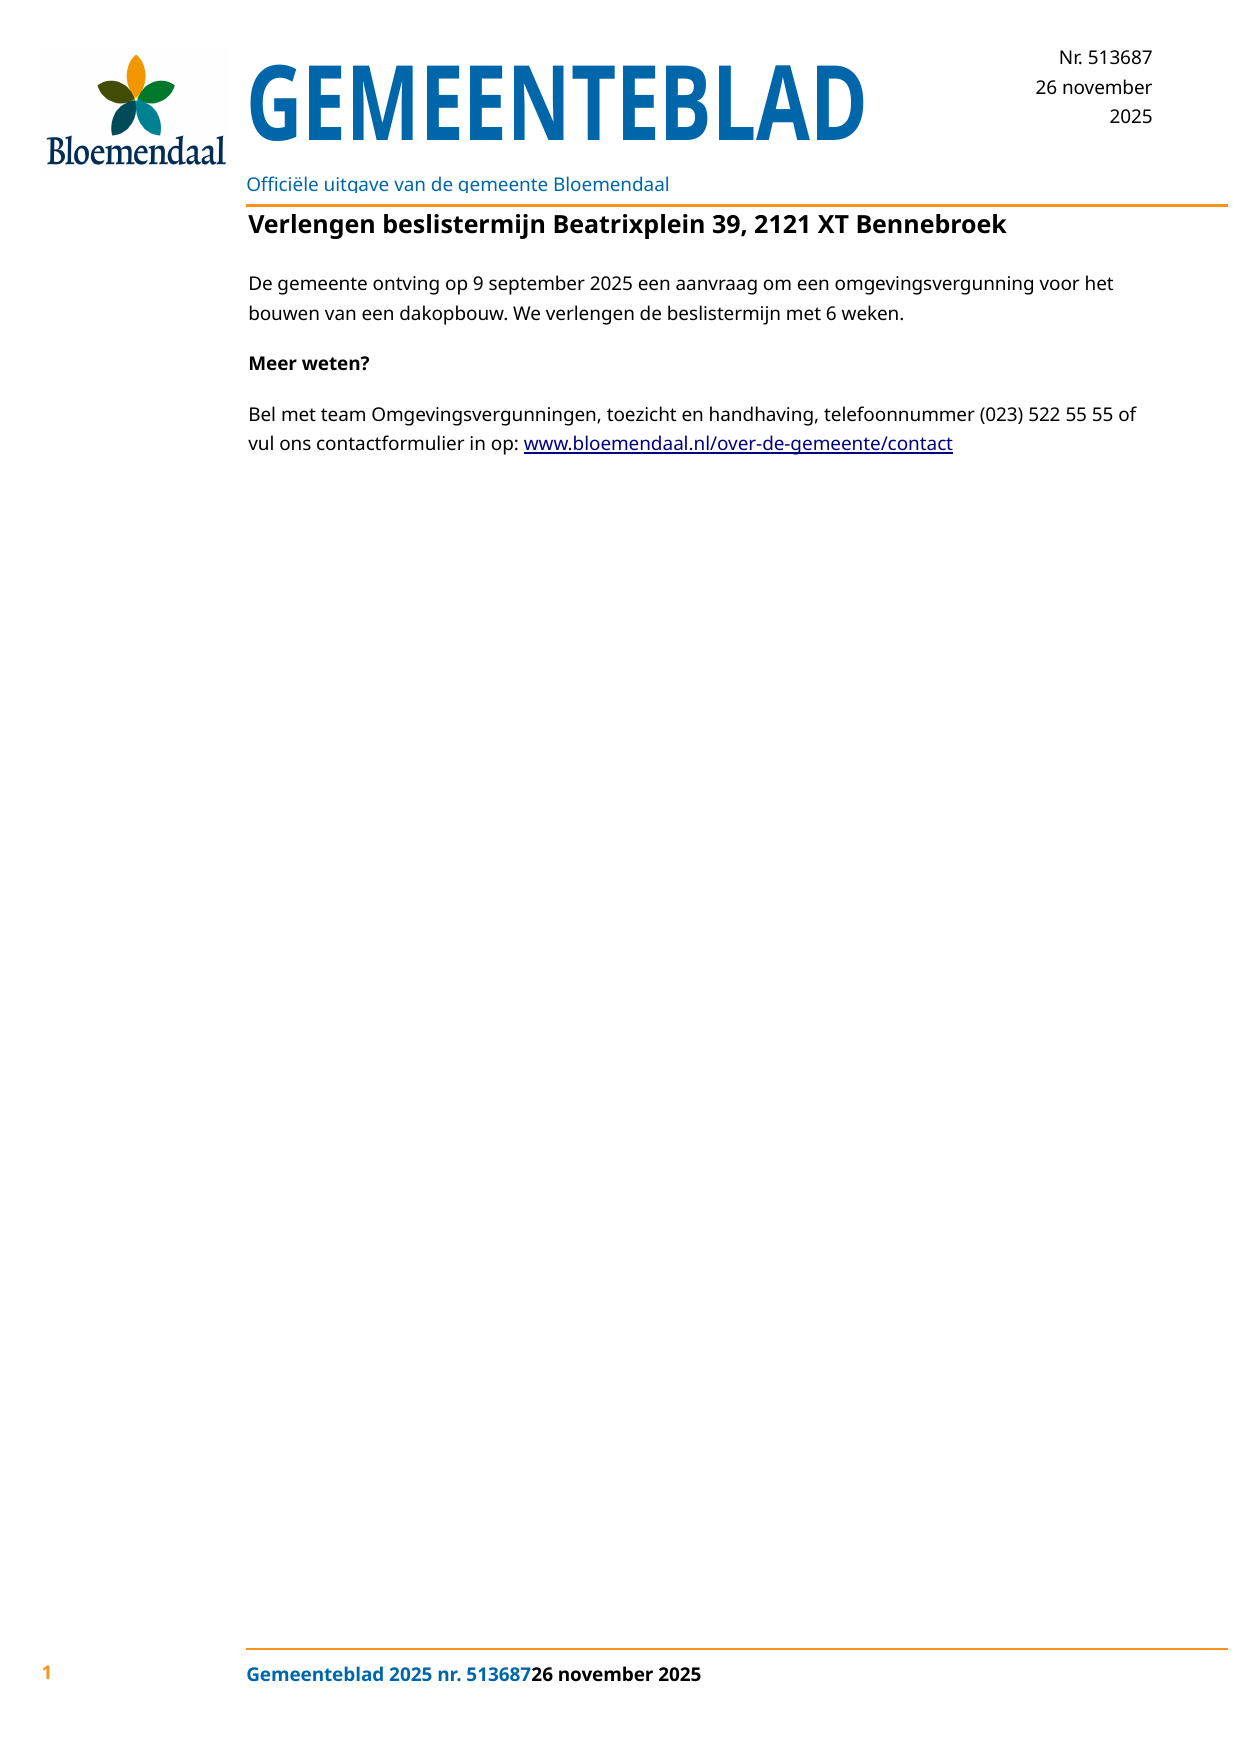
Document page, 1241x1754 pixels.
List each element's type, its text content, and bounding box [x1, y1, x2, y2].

text De gemeente ontving op 9 september 2025 een aanvraag om een omgevingsvergunning voor het bouwen van een dakopbouw. We verlengen de beslistermijn met 6 weken. [248, 270, 1152, 326]
text Verlengen beslistermijn Beatrixplein 39, 2121 XT Bennebroek [248, 207, 1152, 241]
text Meer weten? [248, 350, 1152, 376]
picture [41, 47, 231, 172]
text Bel met team Omgevingsvergunningen, toezicht en handhaving, telefoonnummer (023) 522 55 55 of vul ons contactformulier in op: www.bloemendaal.nl/over-de-gemeente/contact [248, 401, 1152, 456]
